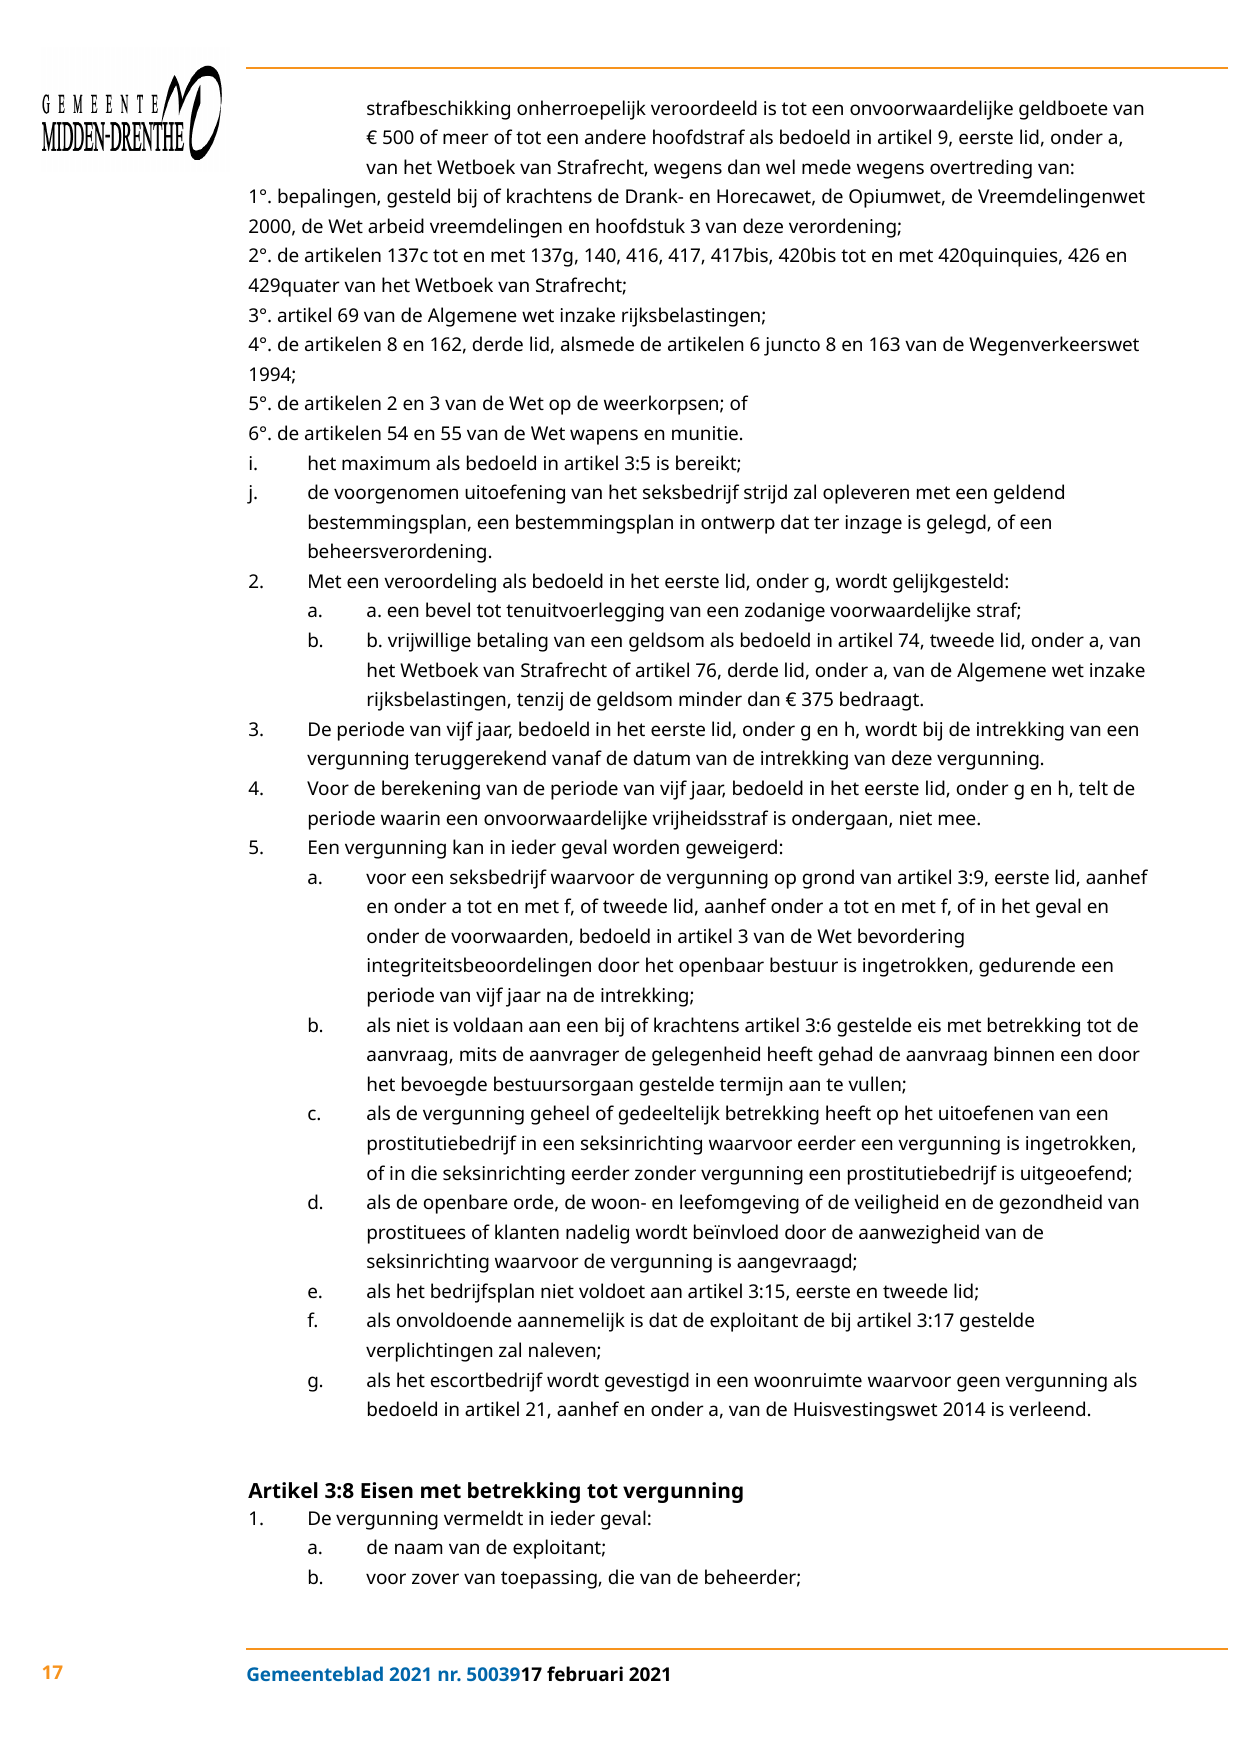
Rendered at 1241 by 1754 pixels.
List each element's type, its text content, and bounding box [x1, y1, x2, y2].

list als het bedrijfsplan niet voldoet aan artikel 3:15, eerste en tweede lid; [307, 1278, 1152, 1304]
list als de openbare orde, de woon- en leefomgeving of de veiligheid en de gezondheid van prostituees of klanten nadelig wordt beïnvloed door de aanwezigheid van de seksinrichting waarvoor de vergunning is aangevraagd; [307, 1189, 1152, 1274]
list Voor de berekening van de periode van vijf jaar, bedoeld in het eerste lid, onder g en h, telt de periode waarin een onvoorwaardelijke vrijheidsstraf is ondergaan, niet mee. [248, 775, 1152, 831]
list voor een seksbedrijf waarvoor de vergunning op grond van artikel 3:9, eerste lid, aanhef en onder a tot en met f, of tweede lid, aanhef onder a tot en met f, of in het geval en onder de voorwaarden, bedoeld in artikel 3 van de Wet bevordering integriteitsbeoordelingen door het openbaar bestuur is ingetrokken, gedurende een periode van vijf jaar na de intrekking; [307, 864, 1152, 1008]
list Een vergunning kan in ieder geval worden geweigerd: [248, 834, 1152, 860]
list de voorgenomen uitoefening van het seksbedrijf strijd zal opleveren met een geldend bestemmingsplan, een bestemmingsplan in ontwerp dat ter inzage is gelegd, of een beheersverordening. [248, 479, 1152, 564]
list De periode van vijf jaar, bedoeld in het eerste lid, onder g en h, wordt bij de intrekking van een vergunning teruggerekend vanaf de datum van de intrekking van deze vergunning. [248, 716, 1152, 771]
list b. vrijwillige betaling van een geldsom als bedoeld in artikel 74, tweede lid, onder a, van het Wetboek van Strafrecht of artikel 76, derde lid, onder a, van de Algemene wet inzake rijksbelastingen, tenzij de geldsom minder dan € 375 bedraagt. [307, 627, 1152, 712]
list a. een bevel tot tenuitvoerlegging van een zodanige voorwaardelijke straf; [307, 598, 1152, 623]
list als het escortbedrijf wordt gevestigd in een woonruimte waarvoor geen vergunning als bedoeld in artikel 21, aanhef en onder a, van de Huisvestingswet 2014 is verleend. [307, 1367, 1152, 1422]
text 5°. de artikelen 2 en 3 van de Wet op de weerkorpsen; of [248, 391, 1152, 416]
list als onvoldoende aannemelijk is dat de exploitant de bij artikel 3:17 gestelde verplichtingen zal naleven; [307, 1308, 1152, 1363]
list de naam van de exploitant; [307, 1534, 1152, 1560]
text 6°. de artikelen 54 en 55 van de Wet wapens en munitie. [248, 420, 1152, 446]
list als de vergunning geheel of gedeeltelijk betrekking heeft op het uitoefenen van een prostitutiebedrijf in een seksinrichting waarvoor eerder een vergunning is ingetrokken, of in die seksinrichting eerder zonder vergunning een prostitutiebedrijf is uitgeoefend; [307, 1101, 1152, 1186]
list als niet is voldaan aan een bij of krachtens artikel 3:6 gestelde eis met betrekking tot de aanvraag, mits de aanvrager de gelegenheid heeft gehad de aanvraag binnen een door het bevoegde bestuursorgaan gestelde termijn aan te vullen; [307, 1012, 1152, 1097]
text 2°. de artikelen 137c tot en met 137g, 140, 416, 417, 417bis, 420bis tot en met 420quinquies, 426 en 429quater van het Wetboek van Strafrecht; [248, 243, 1152, 298]
list De vergunning vermeldt in ieder geval: [248, 1505, 1152, 1531]
list strafbeschikking onherroepelijk veroordeeld is tot een onvoorwaardelijke geldboete van € 500 of meer of tot een andere hoofdstraf als bedoeld in artikel 9, eerste lid, onder a, van het Wetboek van Strafrecht, wegens dan wel mede wegens overtreding van: [307, 95, 1152, 180]
text 3°. artikel 69 van de Algemene wet inzake rijksbelastingen; [248, 302, 1152, 328]
text 1°. bepalingen, gesteld bij of krachtens de Drank- en Horecawet, de Opiumwet, de Vreemdelingenwet 2000, de Wet arbeid vreemdelingen en hoofdstuk 3 van deze verordening; [248, 183, 1152, 239]
list Met een veroordeling als bedoeld in het eerste lid, onder g, wordt gelijkgesteld: [248, 568, 1152, 594]
text Artikel 3:8 Eisen met betrekking tot vergunning [248, 1476, 1152, 1505]
list het maximum als bedoeld in artikel 3:5 is bereikt; [248, 450, 1152, 476]
picture [41, 47, 231, 172]
text 4°. de artikelen 8 en 162, derde lid, alsmede de artikelen 6 juncto 8 en 163 van de Wegenverkeerswet 1994; [248, 331, 1152, 387]
list voor zover van toepassing, die van de beheerder; [307, 1564, 1152, 1590]
